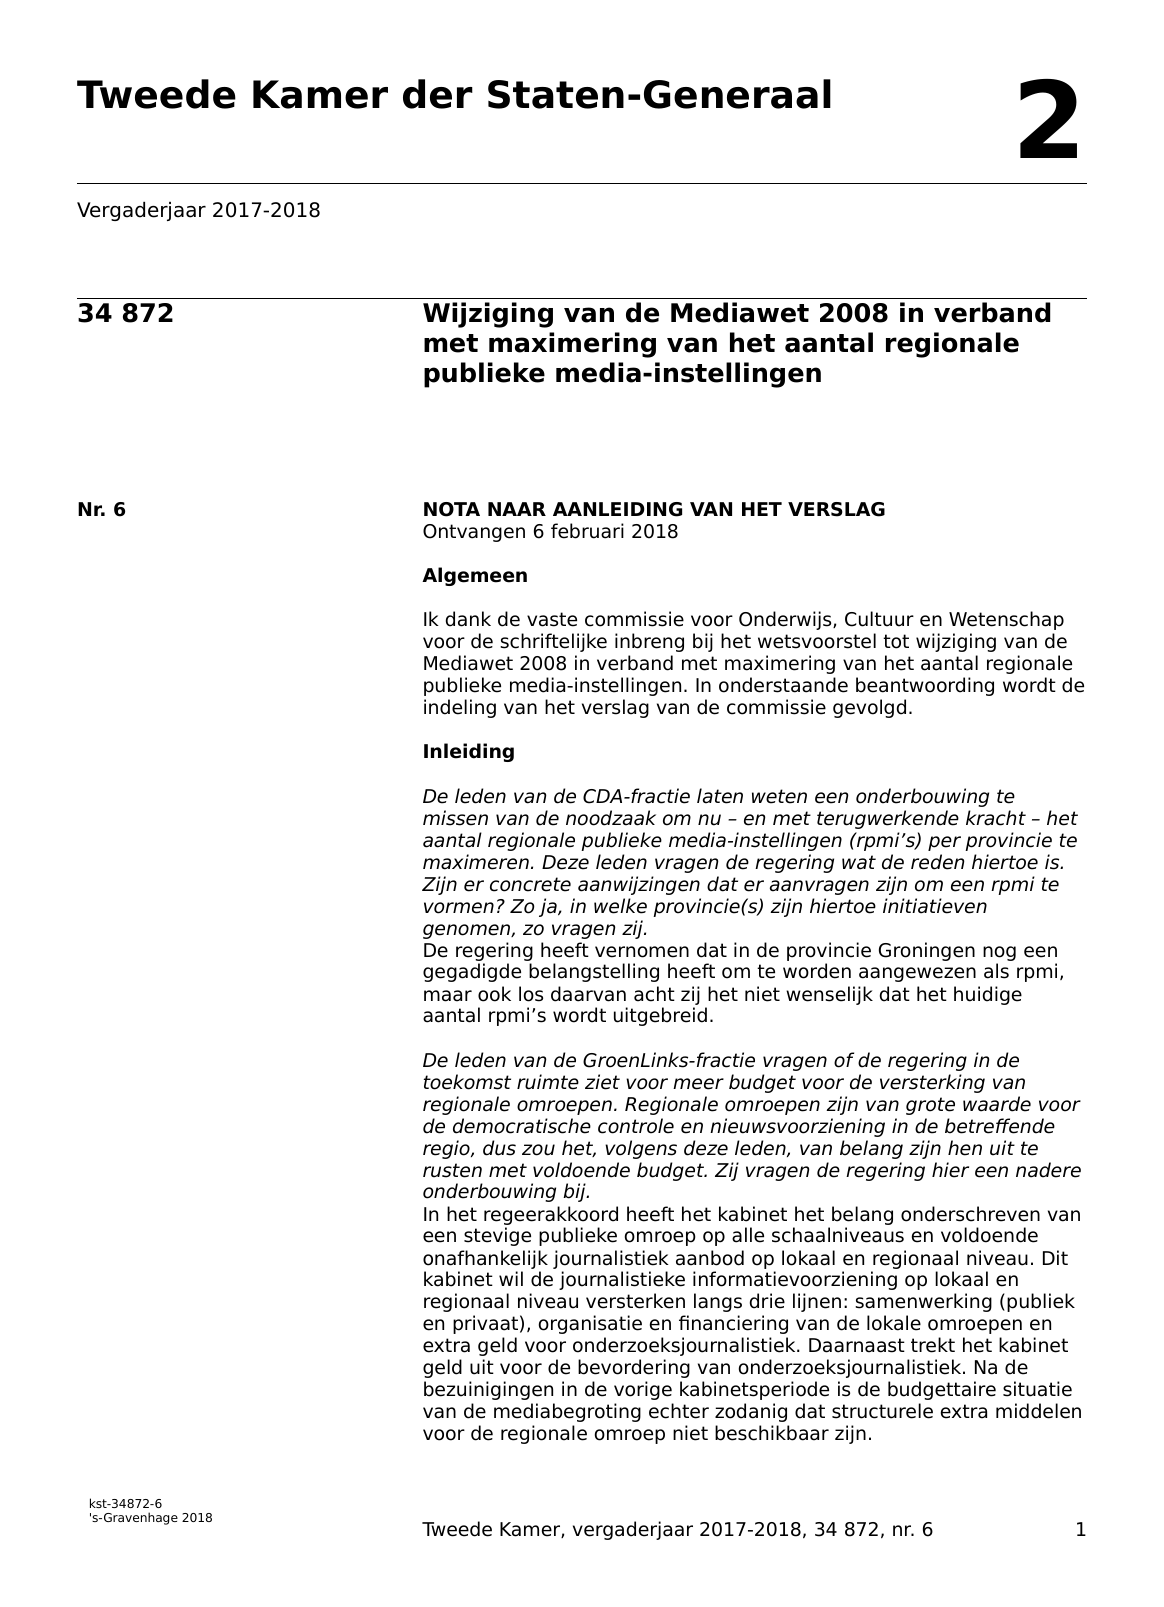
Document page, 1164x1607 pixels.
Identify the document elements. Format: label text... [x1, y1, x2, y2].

text De regering heeft vernomen dat in de provincie Groningen nog een gegadigde belangstelling heeft om te worden aangewezen als rpmi, maar ook los daarvan acht zij het niet wenselijk dat het huidige aantal rpmi’s wordt uitgebreid. [422, 939, 1087, 1027]
table_header 2 [886, 59, 1087, 183]
text Ontvangen 6 februari 2018 [422, 521, 1087, 543]
text De leden van de GroenLinks-fractie vragen of de regering in de toekomst ruimte ziet voor meer budget voor de versterking van regionale omroepen. Regionale omroepen zijn van grote waarde voor de democratische controle en nieuwsvoorziening in de betreffende regio, dus zou het, volgens deze leden, van belang zijn hen uit te rusten met voldoende budget. Zij vragen de regering hier een nadere onderbouwing bij. [422, 1049, 1087, 1203]
subtitle Nr. 6 NOTA NAAR AANLEIDING VAN HET VERSLAG [77, 499, 1087, 521]
subtitle Inleiding [422, 741, 1087, 763]
table_cell Vergaderjaar 2017-2018 [77, 184, 1087, 298]
table_header Tweede Kamer der Staten-Generaal [77, 59, 886, 183]
subtitle Algemeen [422, 565, 1087, 587]
text 's-Gravenhage 2018 [88, 1511, 323, 1525]
subtitle 34 872 Wijziging van de Mediawet 2008 in verband met maximering van het aantal regionale publieke media-instellingen [77, 299, 1087, 388]
text De leden van de CDA-fractie laten weten een onderbouwing te missen van de noodzaak om nu – en met terugwerkende kracht – het aantal regionale publieke media-instellingen (rpmi’s) per provincie te maximeren. Deze leden vragen de regering wat de reden hiertoe is. Zijn er concrete aanwijzingen dat er aanvragen zijn om een rpmi te vormen? Zo ja, in welke provincie(s) zijn hiertoe initiatieven genomen, zo vragen zij. [422, 786, 1087, 939]
text kst-34872-6 [88, 1497, 323, 1511]
text In het regeerakkoord heeft het kabinet het belang onderschreven van een stevige publieke omroep op alle schaalniveaus en voldoende onafhankelijk journalistiek aanbod op lokaal en regionaal niveau. Dit kabinet wil de journalistieke informatievoorziening op lokaal en regionaal niveau versterken langs drie lijnen: samenwerking (publiek en privaat), organisatie en financiering van de lokale omroepen en extra geld voor onderzoeksjournalistiek. Daarnaast trekt het kabinet geld uit voor de bevordering van onderzoeksjournalistiek. Na de bezuinigingen in de vorige kabinetsperiode is de budgettaire situatie van de mediabegroting echter zodanig dat structurele extra middelen voor de regionale omroep niet beschikbaar zijn. [422, 1203, 1087, 1445]
text Ik dank de vaste commissie voor Onderwijs, Cultuur en Wetenschap voor de schriftelijke inbreng bij het wetsvoorstel tot wijziging van de Mediawet 2008 in verband met maximering van het aantal regionale publieke media-instellingen. In onderstaande beantwoording wordt de indeling van het verslag van de commissie gevolgd. [422, 609, 1087, 719]
